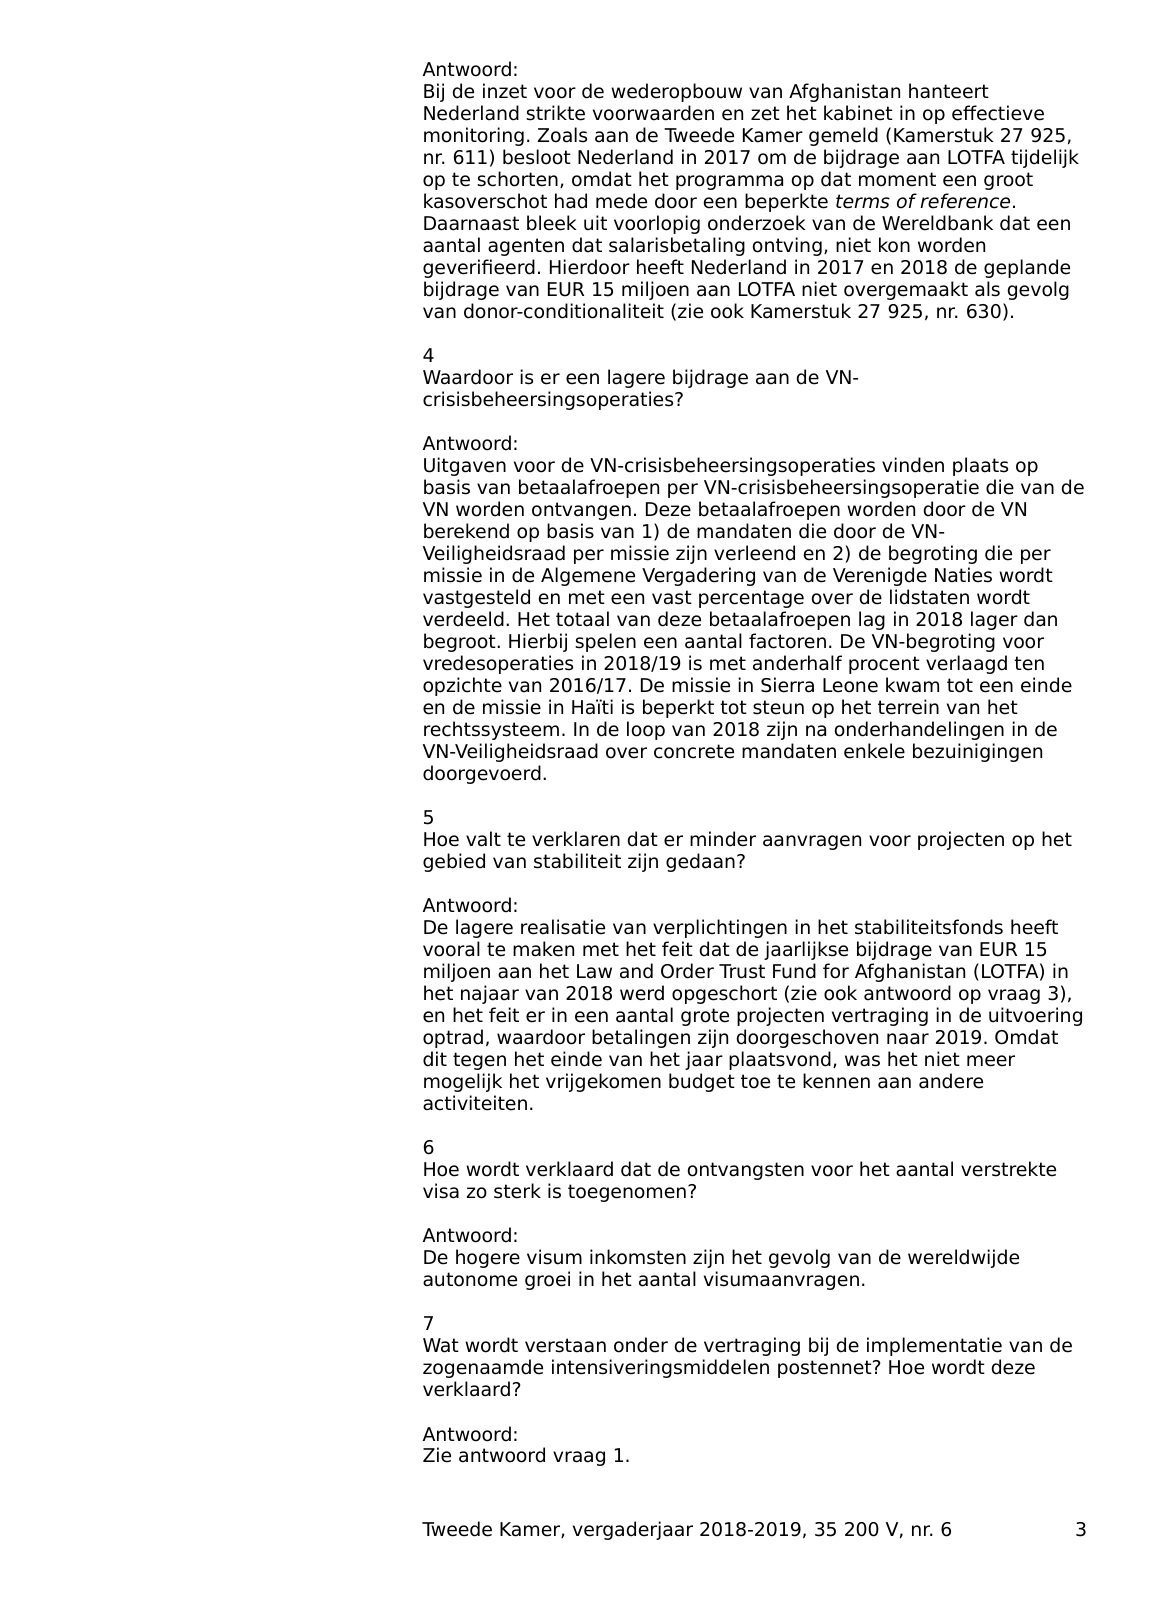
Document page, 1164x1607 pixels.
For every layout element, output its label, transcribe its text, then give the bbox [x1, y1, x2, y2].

text Zie antwoord vraag 1. [422, 1445, 1087, 1467]
text Antwoord: [422, 895, 1087, 917]
text Antwoord: [422, 1423, 1087, 1445]
text Wat wordt verstaan onder de vertraging bij de implementatie van de zogenaamde intensiveringsmiddelen postennet? Hoe wordt deze verklaard? [422, 1335, 1087, 1401]
text Hoe valt te verklaren dat er minder aanvragen voor projecten op het gebied van stabiliteit zijn gedaan? [422, 829, 1087, 873]
text 6 [422, 1137, 1087, 1159]
text Antwoord: [422, 59, 1087, 81]
text Antwoord: [422, 433, 1087, 455]
text De hogere visum inkomsten zijn het gevolg van de wereldwijde autonome groei in het aantal visumaanvragen. [422, 1247, 1087, 1291]
text Antwoord: [422, 1225, 1087, 1247]
text Waardoor is er een lagere bijdrage aan de VN-crisisbeheersingsoperaties? [422, 367, 1087, 411]
text 7 [422, 1313, 1087, 1335]
text De lagere realisatie van verplichtingen in het stabiliteitsfonds heeft vooral te maken met het feit dat de jaarlijkse bijdrage van EUR 15 miljoen aan het Law and Order Trust Fund for Afghanistan (LOTFA) in het najaar van 2018 werd opgeschort (zie ook antwoord op vraag 3), en het feit er in een aantal grote projecten vertraging in de uitvoering optrad, waardoor betalingen zijn doorgeschoven naar 2019. Omdat dit tegen het einde van het jaar plaatsvond, was het niet meer mogelijk het vrijgekomen budget toe te kennen aan andere activiteiten. [422, 917, 1087, 1115]
text 5 [422, 807, 1087, 829]
text Hoe wordt verklaard dat de ontvangsten voor het aantal verstrekte visa zo sterk is toegenomen? [422, 1159, 1087, 1203]
text Bij de inzet voor de wederopbouw van Afghanistan hanteert Nederland strikte voorwaarden en zet het kabinet in op effectieve monitoring. Zoals aan de Tweede Kamer gemeld (Kamerstuk 27 925, nr. 611) besloot Nederland in 2017 om de bijdrage aan LOTFA tijdelijk op te schorten, omdat het programma op dat moment een groot kasoverschot had mede door een beperkte terms of reference. Daarnaast bleek uit voorlopig onderzoek van de Wereldbank dat een aantal agenten dat salarisbetaling ontving, niet kon worden geverifieerd. Hierdoor heeft Nederland in 2017 en 2018 de geplande bijdrage van EUR 15 miljoen aan LOTFA niet overgemaakt als gevolg van donor-conditionaliteit (zie ook Kamerstuk 27 925, nr. 630). [422, 81, 1087, 323]
text 4 [422, 345, 1087, 367]
text Uitgaven voor de VN-crisisbeheersingsoperaties vinden plaats op basis van betaalafroepen per VN-crisisbeheersingsoperatie die van de VN worden ontvangen. Deze betaalafroepen worden door de VN berekend op basis van 1) de mandaten die door de VN-Veiligheidsraad per missie zijn verleend en 2) de begroting die per missie in de Algemene Vergadering van de Verenigde Naties wordt vastgesteld en met een vast percentage over de lidstaten wordt verdeeld. Het totaal van deze betaalafroepen lag in 2018 lager dan begroot. Hierbij spelen een aantal factoren. De VN-begroting voor vredesoperaties in 2018/19 is met anderhalf procent verlaagd ten opzichte van 2016/17. De missie in Sierra Leone kwam tot een einde en de missie in Haïti is beperkt tot steun op het terrein van het rechtssysteem. In de loop van 2018 zijn na onderhandelingen in de VN-Veiligheidsraad over concrete mandaten enkele bezuinigingen doorgevoerd. [422, 455, 1087, 785]
